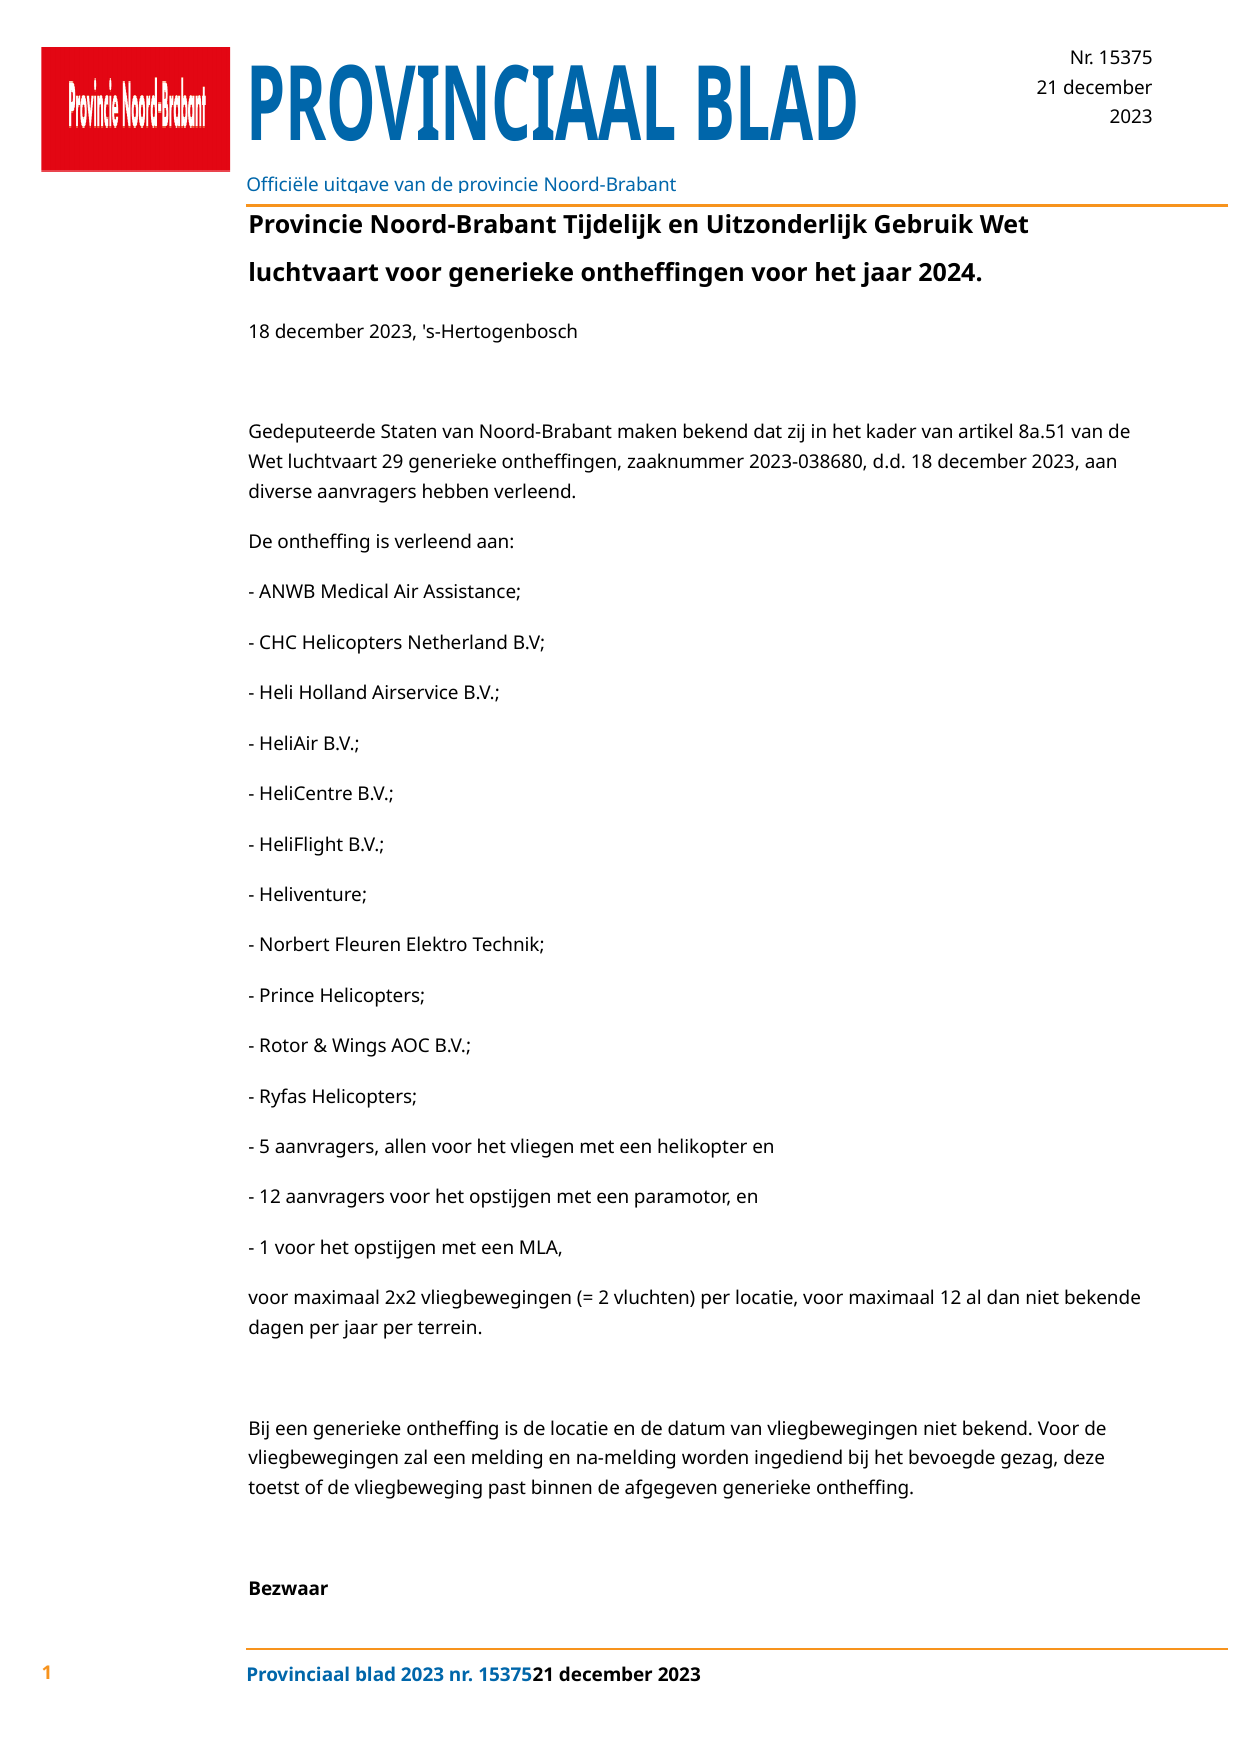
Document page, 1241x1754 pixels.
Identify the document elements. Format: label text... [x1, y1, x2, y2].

text - CHC Helicopters Netherland B.V; [248, 629, 1152, 655]
text - Ryfas Helicopters; [248, 1083, 1152, 1109]
text - HeliCentre B.V.; [248, 780, 1152, 806]
text - 12 aanvragers voor het opstijgen met een paramotor, en [248, 1184, 1152, 1209]
text - HeliAir B.V.; [248, 730, 1152, 756]
text 18 december 2023, 's-Hertogenbosch [248, 318, 1152, 344]
text - 1 voor het opstijgen met een MLA, [248, 1234, 1152, 1260]
text Bezwaar [248, 1575, 1152, 1601]
text De ontheffing is verleend aan: [248, 528, 1152, 554]
picture [41, 47, 231, 172]
text - Heli Holland Airservice B.V.; [248, 679, 1152, 705]
text voor maximaal 2x2 vliegbewegingen (= 2 vluchten) per locatie, voor maximaal 12 al dan niet bekende dagen per jaar per terrein. [248, 1284, 1152, 1340]
text - Rotor & Wings AOC B.V.; [248, 1032, 1152, 1058]
text Bij een generieke ontheffing is de locatie en de datum van vliegbewegingen niet bekend. Voor de vliegbewegingen zal een melding en na-melding worden ingediend bij het bevoegde gezag, deze toetst of de vliegbeweging past binnen de afgegeven generieke ontheffing. [248, 1415, 1152, 1500]
text - ANWB Medical Air Assistance; [248, 579, 1152, 604]
text - 5 aanvragers, allen voor het vliegen met een helikopter en [248, 1133, 1152, 1159]
text - HeliFlight B.V.; [248, 831, 1152, 857]
text - Norbert Fleuren Elektro Technik; [248, 932, 1152, 957]
text - Prince Helicopters; [248, 982, 1152, 1008]
text Gedeputeerde Staten van Noord-Brabant maken bekend dat zij in het kader van artikel 8a.51 van de Wet luchtvaart 29 generieke ontheffingen, zaaknummer 2023-038680, d.d. 18 december 2023, aan diverse aanvragers hebben verleend. [248, 419, 1152, 504]
text - Heliventure; [248, 881, 1152, 907]
text Provincie Noord-Brabant Tijdelijk en Uitzonderlijk Gebruik Wet luchtvaart voor generieke ontheffingen voor het jaar 2024. [248, 207, 1152, 288]
